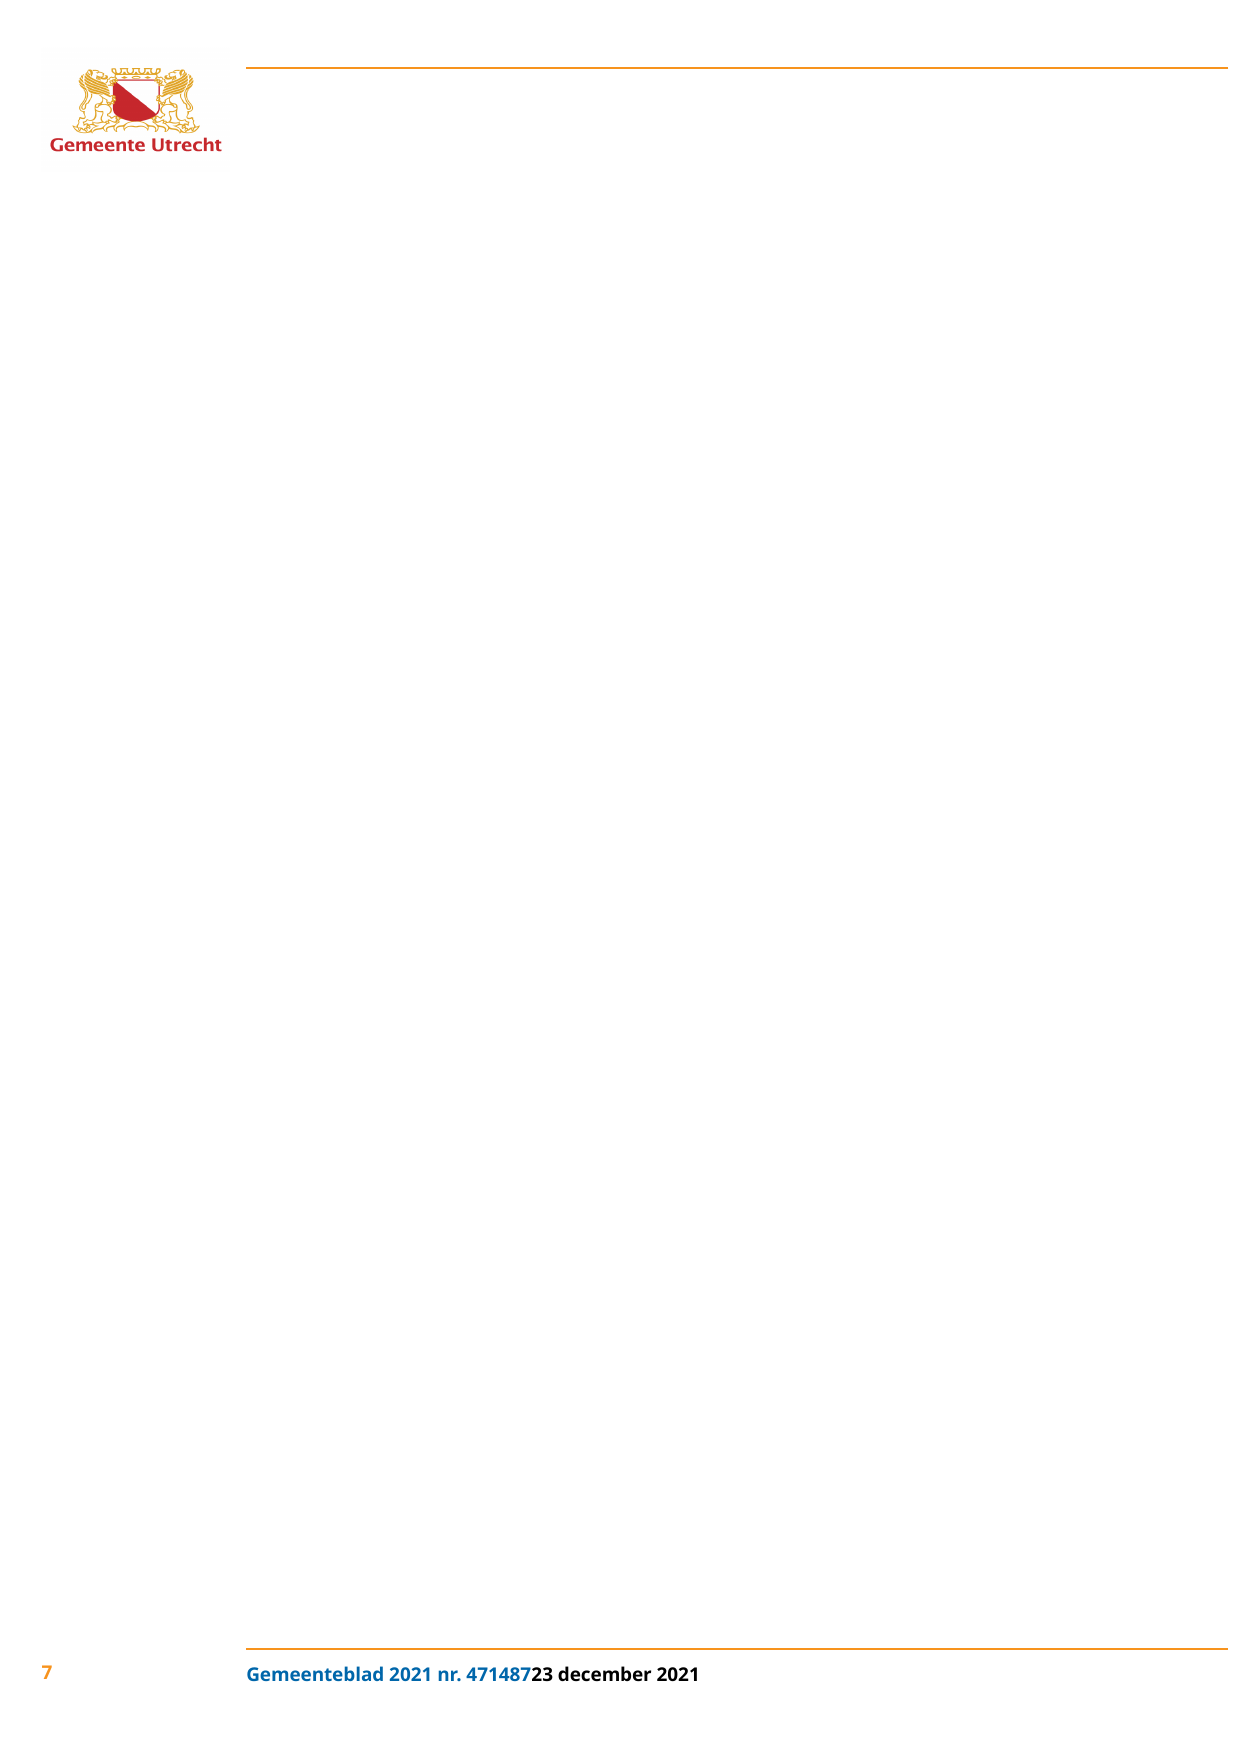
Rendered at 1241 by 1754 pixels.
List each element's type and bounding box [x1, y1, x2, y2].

picture [41, 47, 231, 172]
